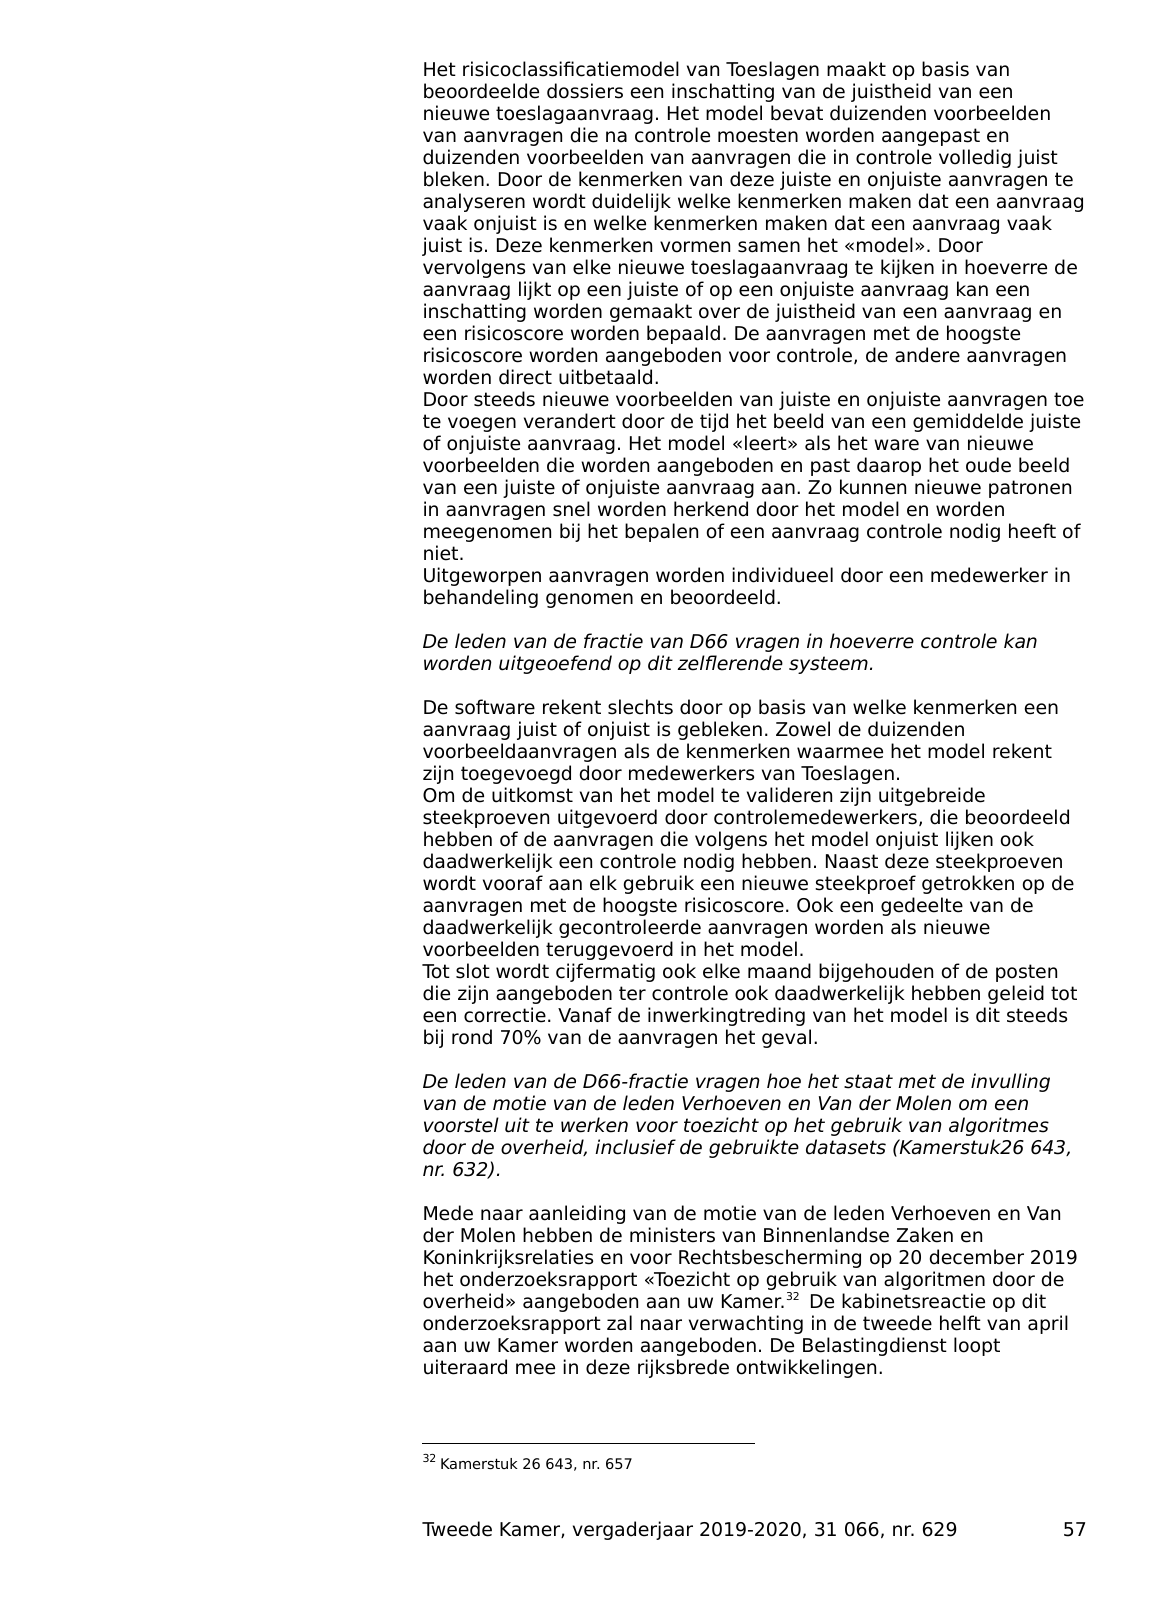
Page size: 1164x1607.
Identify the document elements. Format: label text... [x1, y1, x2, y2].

text Mede naar aanleiding van de motie van de leden Verhoeven en Van der Molen hebben de ministers van Binnenlandse Zaken en Koninkrijksrelaties en voor Rechtsbescherming op 20 december 2019 het onderzoeksrapport «Toezicht op gebruik van algoritmen door de overheid» aangeboden aan uw Kamer. De kabinetsreactie op dit onderzoeksrapport zal naar verwachting in de tweede helft van april aan uw Kamer worden aangeboden. De Belastingdienst loopt uiteraard mee in deze rijksbrede ontwikkelingen. [422, 1203, 1087, 1379]
text De leden van de fractie van D66 vragen in hoeverre controle kan worden uitgeoefend op dit zelflerende systeem. [422, 631, 1087, 675]
text Om de uitkomst van het model te valideren zijn uitgebreide steekproeven uitgevoerd door controlemedewerkers, die beoordeeld hebben of de aanvragen die volgens het model onjuist lijken ook daadwerkelijk een controle nodig hebben. Naast deze steekproeven wordt vooraf aan elk gebruik een nieuwe steekproef getrokken op de aanvragen met de hoogste risicoscore. Ook een gedeelte van de daadwerkelijk gecontroleerde aanvragen worden als nieuwe voorbeelden teruggevoerd in het model. [422, 785, 1087, 961]
text Het risicoclassificatiemodel van Toeslagen maakt op basis van beoordeelde dossiers een inschatting van de juistheid van een nieuwe toeslagaanvraag. Het model bevat duizenden voorbeelden van aanvragen die na controle moesten worden aangepast en duizenden voorbeelden van aanvragen die in controle volledig juist bleken. Door de kenmerken van deze juiste en onjuiste aanvragen te analyseren wordt duidelijk welke kenmerken maken dat een aanvraag vaak onjuist is en welke kenmerken maken dat een aanvraag vaak juist is. Deze kenmerken vormen samen het «model». Door vervolgens van elke nieuwe toeslagaanvraag te kijken in hoeverre de aanvraag lijkt op een juiste of op een onjuiste aanvraag kan een inschatting worden gemaakt over de juistheid van een aanvraag en een risicoscore worden bepaald. De aanvragen met de hoogste risicoscore worden aangeboden voor controle, de andere aanvragen worden direct uitbetaald. [422, 59, 1087, 389]
text De software rekent slechts door op basis van welke kenmerken een aanvraag juist of onjuist is gebleken. Zowel de duizenden voorbeeldaanvragen als de kenmerken waarmee het model rekent zijn toegevoegd door medewerkers van Toeslagen. [422, 697, 1087, 785]
text Tot slot wordt cijfermatig ook elke maand bijgehouden of de posten die zijn aangeboden ter controle ook daadwerkelijk hebben geleid tot een correctie. Vanaf de inwerkingtreding van het model is dit steeds bij rond 70% van de aanvragen het geval. [422, 961, 1087, 1048]
text De leden van de D66-fractie vragen hoe het staat met de invulling van de motie van de leden Verhoeven en Van der Molen om een voorstel uit te werken voor toezicht op het gebruik van algoritmes door de overheid, inclusief de gebruikte datasets (Kamerstuk26 643, nr. 632). [422, 1071, 1087, 1181]
text Kamerstuk 26 643, nr. 657 [422, 1452, 1087, 1474]
text Door steeds nieuwe voorbeelden van juiste en onjuiste aanvragen toe te voegen verandert door de tijd het beeld van een gemiddelde juiste of onjuiste aanvraag. Het model «leert» als het ware van nieuwe voorbeelden die worden aangeboden en past daarop het oude beeld van een juiste of onjuiste aanvraag aan. Zo kunnen nieuwe patronen in aanvragen snel worden herkend door het model en worden meegenomen bij het bepalen of een aanvraag controle nodig heeft of niet. [422, 389, 1087, 564]
text Uitgeworpen aanvragen worden individueel door een medewerker in behandeling genomen en beoordeeld. [422, 564, 1087, 608]
